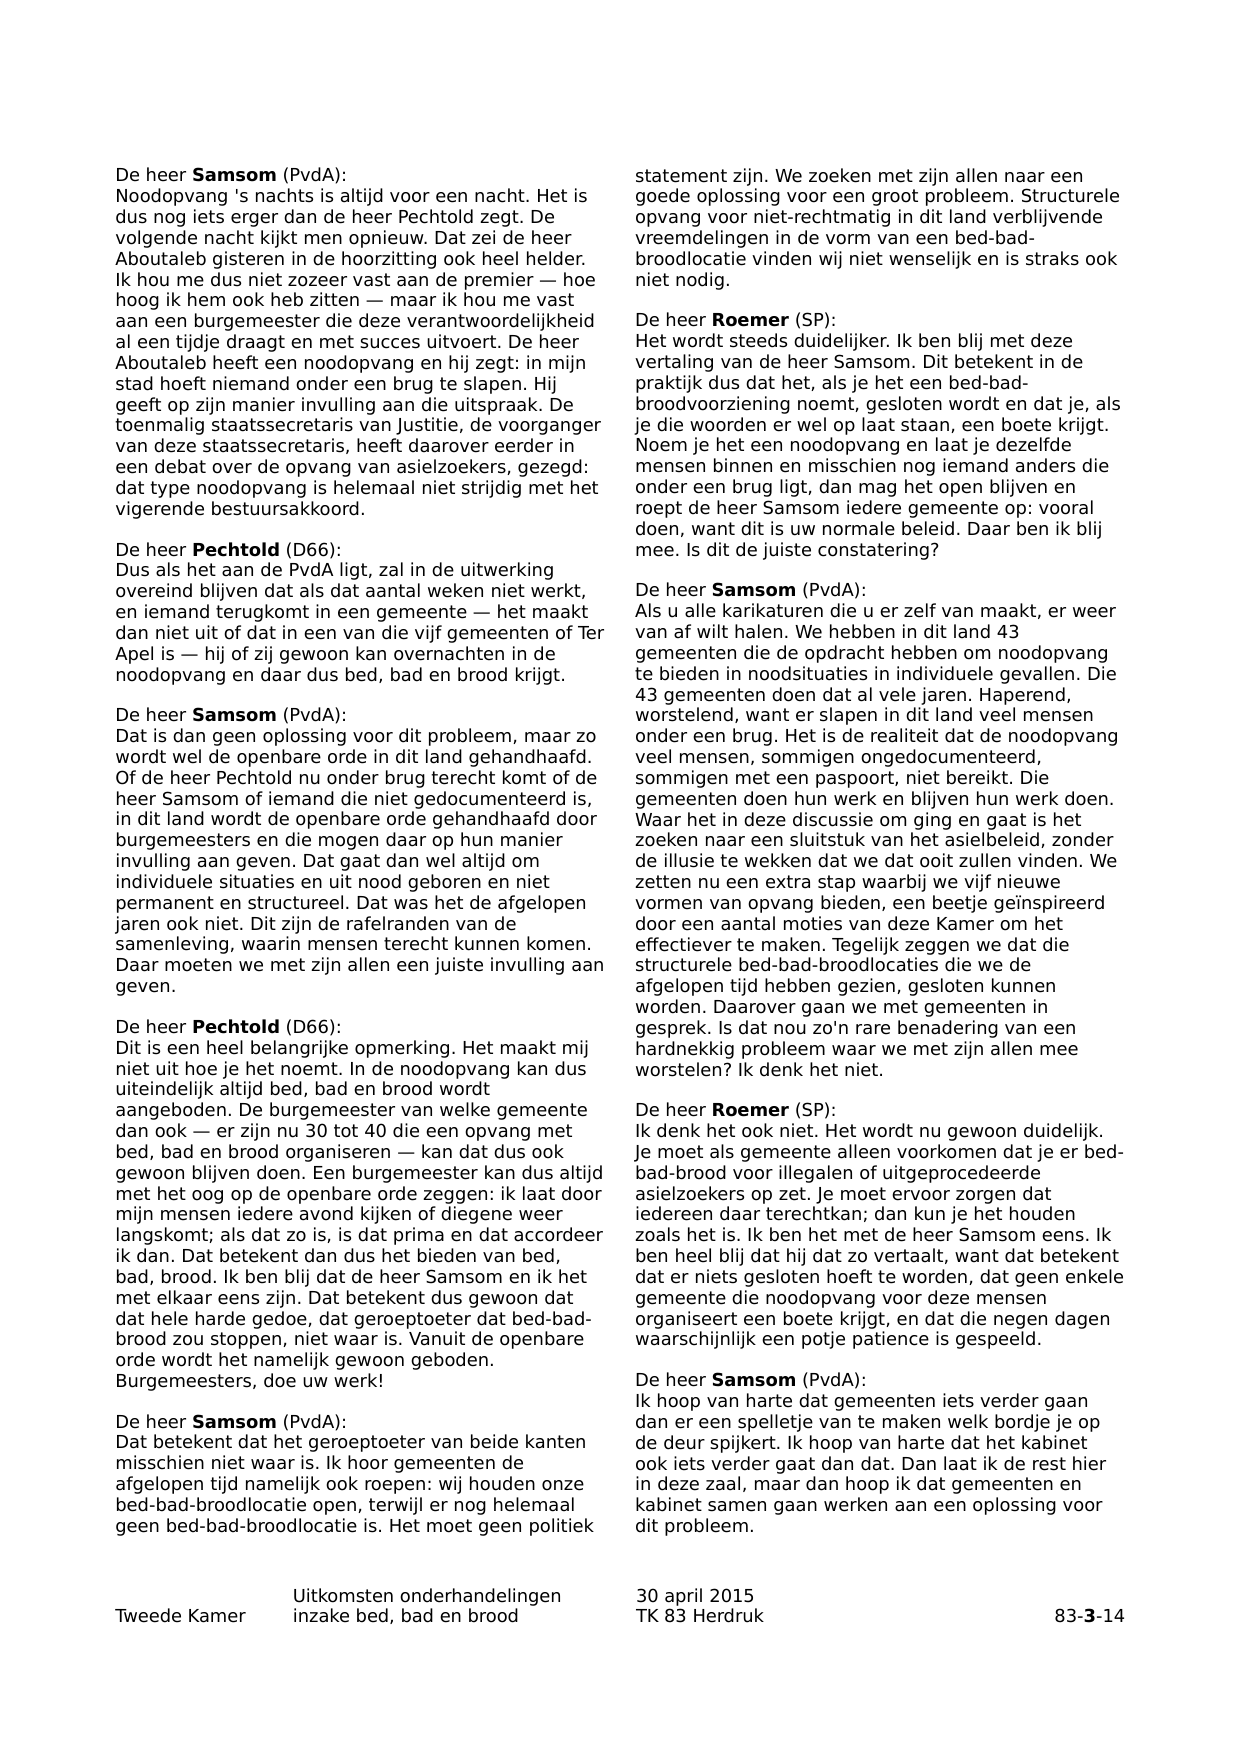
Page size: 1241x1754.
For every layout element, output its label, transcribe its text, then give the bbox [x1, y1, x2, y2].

text Het wordt steeds duidelijker. Ik ben blij met deze vertaling van de heer Samsom. Dit betekent in de praktijk dus dat het, als je het een bed-bad-broodvoorziening noemt, gesloten wordt en dat je, als je die woorden er wel op laat staan, een boete krijgt. Noem je het een noodopvang en laat je dezelfde mensen binnen en misschien nog iemand anders die onder een brug ligt, dan mag het open blijven en roept de heer Samsom iedere gemeente op: vooral doen, want dit is uw normale beleid. Daar ben ik blij mee. Is dit de juiste constatering? [635, 331, 1125, 560]
text De heer Roemer (SP): [635, 1100, 1125, 1121]
text Dit is een heel belangrijke opmerking. Het maakt mij niet uit hoe je het noemt. In de noodopvang kan dus uiteindelijk altijd bed, bad en brood wordt aangeboden. De burgemeester van welke gemeente dan ook — er zijn nu 30 tot 40 die een opvang met bed, bad en brood organiseren — kan dat dus ook gewoon blijven doen. Een burgemeester kan dus altijd met het oog op de openbare orde zeggen: ik laat door mijn mensen iedere avond kijken of diegene weer langskomt; als dat zo is, is dat prima en dat accordeer ik dan. Dat betekent dan dus het bieden van bed, bad, brood. Ik ben blij dat de heer Samsom en ik het met elkaar eens zijn. Dat betekent dus gewoon dat dat hele harde gedoe, dat geroeptoeter dat bed-bad-brood zou stoppen, niet waar is. Vanuit de openbare orde wordt het namelijk gewoon geboden. Burgemeesters, doe uw werk! [115, 1037, 605, 1392]
text Als u alle karikaturen die u er zelf van maakt, er weer van af wilt halen. We hebben in dit land 43 gemeenten die de opdracht hebben om noodopvang te bieden in noodsituaties in individuele gevallen. Die 43 gemeenten doen dat al vele jaren. Haperend, worstelend, want er slapen in dit land veel mensen onder een brug. Het is de realiteit dat de noodopvang veel mensen, sommigen ongedocumenteerd, sommigen met een paspoort, niet bereikt. Die gemeenten doen hun werk en blijven hun werk doen. Waar het in deze discussie om ging en gaat is het zoeken naar een sluitstuk van het asielbeleid, zonder de illusie te wekken dat we dat ooit zullen vinden. We zetten nu een extra stap waarbij we vijf nieuwe vormen van opvang bieden, een beetje geïnspireerd door een aantal moties van deze Kamer om het effectiever te maken. Tegelijk zeggen we dat die structurele bed-bad-broodlocaties die we de afgelopen tijd hebben gezien, gesloten kunnen worden. Daarover gaan we met gemeenten in gesprek. Is dat nou zo'n rare benadering van een hardnekkig probleem waar we met zijn allen mee worstelen? Ik denk het niet. [635, 601, 1125, 1080]
text Dat is dan geen oplossing voor dit probleem, maar zo wordt wel de openbare orde in dit land gehandhaafd. Of de heer Pechtold nu onder brug terecht komt of de heer Samsom of iemand die niet gedocumenteerd is, in dit land wordt de openbare orde gehandhaafd door burgemeesters en die mogen daar op hun manier invulling aan geven. Dat gaat dan wel altijd om individuele situaties en uit nood geboren en niet permanent en structureel. Dat was het de afgelopen jaren ook niet. Dit zijn de rafelranden van de samenleving, waarin mensen terecht kunnen komen. Daar moeten we met zijn allen een juiste invulling aan geven. [115, 726, 605, 997]
text De heer Samsom (PvdA): [115, 705, 605, 726]
text De heer Pechtold (D66): [115, 539, 605, 560]
text Ik hoop van harte dat gemeenten iets verder gaan dan er een spelletje van te maken welk bordje je op de deur spijkert. Ik hoop van harte dat het kabinet ook iets verder gaat dan dat. Dan laat ik de rest hier in deze zaal, maar dan hoop ik dat gemeenten en kabinet samen gaan werken aan een oplossing voor dit probleem. [635, 1391, 1125, 1537]
text Dat betekent dat het geroeptoeter van beide kanten misschien niet waar is. Ik hoor gemeenten de afgelopen tijd namelijk ook roepen: wij houden onze bed-bad-broodlocatie open, terwijl er nog helemaal geen bed-bad-broodlocatie is. Het moet geen politiek [115, 1432, 605, 1536]
text De heer Samsom (PvdA): [635, 580, 1125, 601]
text De heer Roemer (SP): [635, 310, 1125, 331]
text Noodopvang 's nachts is altijd voor een nacht. Het is dus nog iets erger dan de heer Pechtold zegt. De volgende nacht kijkt men opnieuw. Dat zei de heer Aboutaleb gisteren in de hoorzitting ook heel helder. Ik hou me dus niet zozeer vast aan de premier — hoe hoog ik hem ook heb zitten — maar ik hou me vast aan een burgemeester die deze verantwoordelijkheid al een tijdje draagt en met succes uitvoert. De heer Aboutaleb heeft een noodopvang en hij zegt: in mijn stad hoeft niemand onder een brug te slapen. Hij geeft op zijn manier invulling aan die uitspraak. De toenmalig staatssecretaris van Justitie, de voorganger van deze staatssecretaris, heeft daarover eerder in een debat over de opvang van asielzoekers, gezegd: dat type noodopvang is helemaal niet strijdig met het vigerende bestuursakkoord. [115, 186, 605, 519]
text Ik denk het ook niet. Het wordt nu gewoon duidelijk. Je moet als gemeente alleen voorkomen dat je er bed-bad-brood voor illegalen of uitgeprocedeerde asielzoekers op zet. Je moet ervoor zorgen dat iedereen daar terechtkan; dan kun je het houden zoals het is. Ik ben het met de heer Samsom eens. Ik ben heel blij dat hij dat zo vertaalt, want dat betekent dat er niets gesloten hoeft te worden, dat geen enkele gemeente die noodopvang voor deze mensen organiseert een boete krijgt, en dat die negen dagen waarschijnlijk een potje patience is gespeeld. [635, 1121, 1125, 1350]
text De heer Samsom (PvdA): [635, 1370, 1125, 1391]
text De heer Pechtold (D66): [115, 1017, 605, 1037]
text De heer Samsom (PvdA): [115, 165, 605, 186]
text De heer Samsom (PvdA): [115, 1412, 605, 1432]
text Dus als het aan de PvdA ligt, zal in de uitwerking overeind blijven dat als dat aantal weken niet werkt, en iemand terugkomt in een gemeente — het maakt dan niet uit of dat in een van die vijf gemeenten of Ter Apel is — hij of zij gewoon kan overnachten in de noodopvang en daar dus bed, bad en brood krijgt. [115, 560, 605, 685]
text statement zijn. We zoeken met zijn allen naar een goede oplossing voor een groot probleem. Structurele opvang voor niet-rechtmatig in dit land verblijvende vreemdelingen in de vorm van een bed-bad-broodlocatie vinden wij niet wenselijk en is straks ook niet nodig. [635, 165, 1125, 290]
